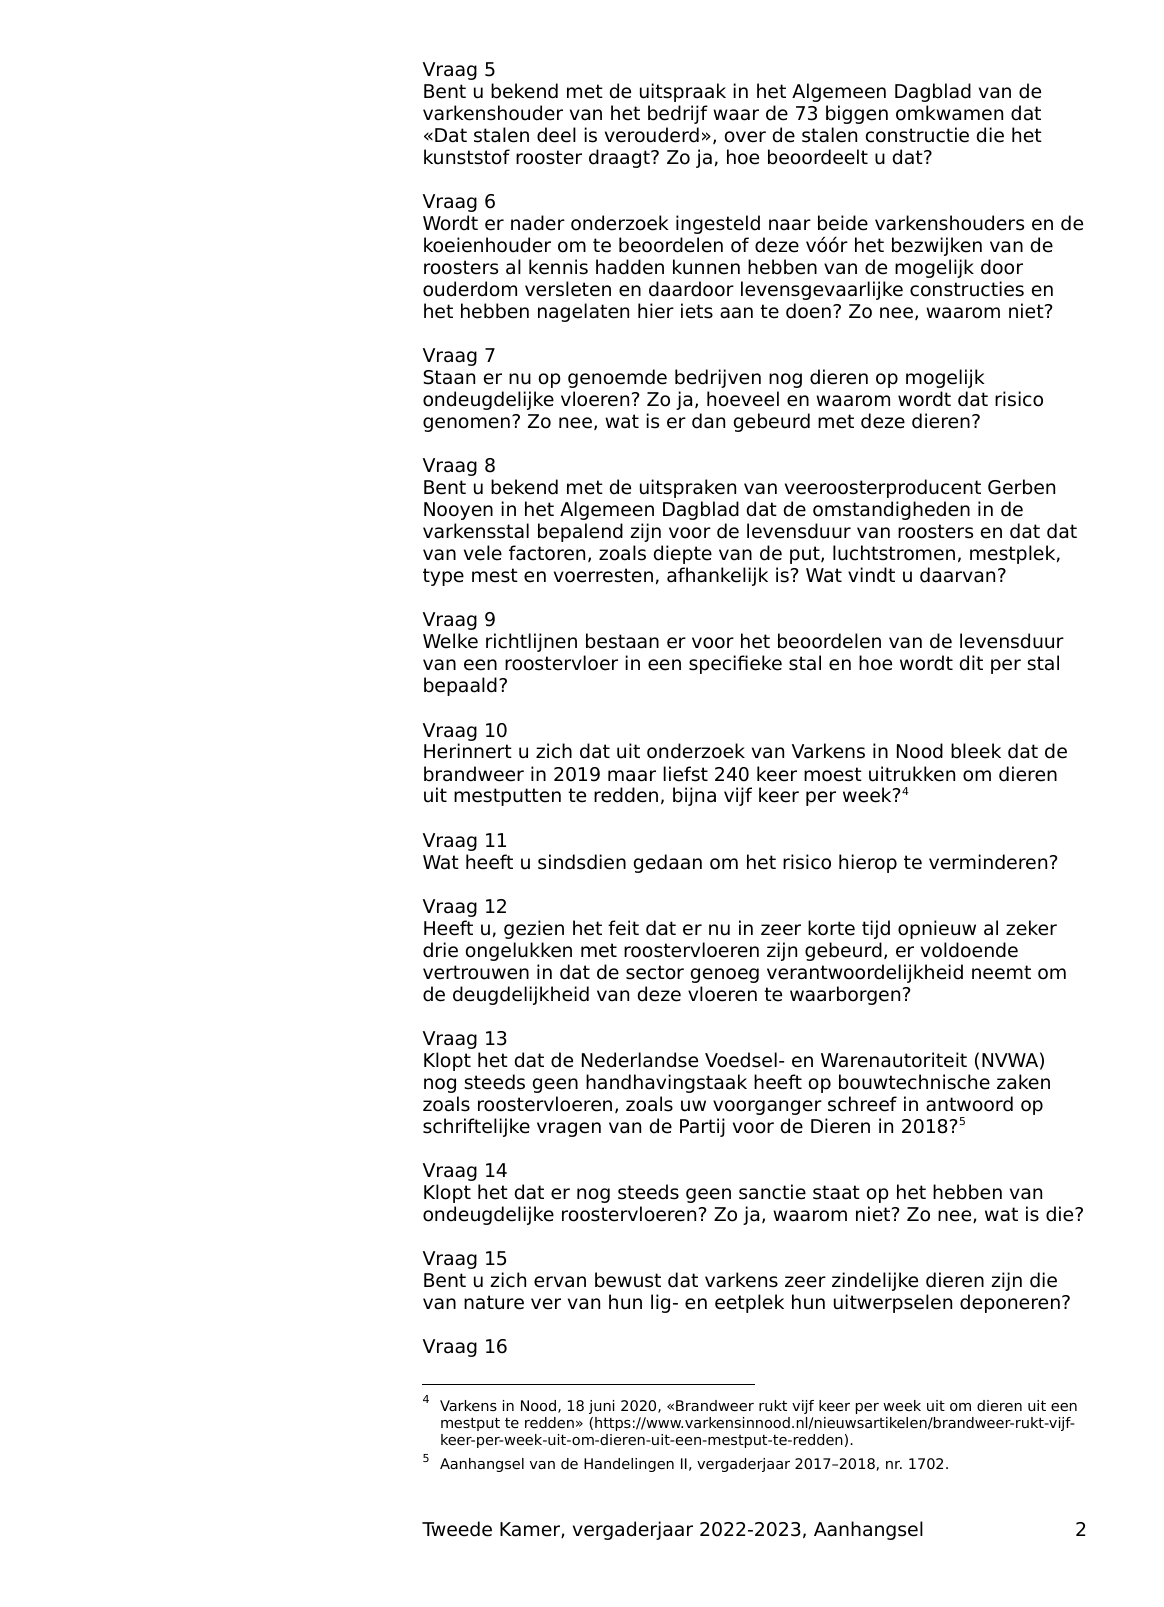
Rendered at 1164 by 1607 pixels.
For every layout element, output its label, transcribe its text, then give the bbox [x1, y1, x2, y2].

text Varkens in Nood, 18 juni 2020, «Brandweer rukt vijf keer per week uit om dieren uit een mestput te redden» (https://www.varkensinnood.nl/nieuwsartikelen/brandweer-rukt-vijf-keer-per-week-uit-om-dieren-uit-een-mestput-te-redden). [422, 1393, 1087, 1449]
text Wordt er nader onderzoek ingesteld naar beide varkenshouders en de koeienhouder om te beoordelen of deze vóór het bezwijken van de roosters al kennis hadden kunnen hebben van de mogelijk door ouderdom versleten en daardoor levensgevaarlijke constructies en het hebben nagelaten hier iets aan te doen? Zo nee, waarom niet? [422, 213, 1087, 323]
text Vraag 7 [422, 345, 1087, 367]
text Vraag 5 [422, 59, 1087, 81]
text Bent u bekend met de uitspraak in het Algemeen Dagblad van de varkenshouder van het bedrijf waar de 73 biggen omkwamen dat «Dat stalen deel is verouderd», over de stalen constructie die het kunststof rooster draagt? Zo ja, hoe beoordeelt u dat? [422, 81, 1087, 169]
text Staan er nu op genoemde bedrijven nog dieren op mogelijk ondeugdelijke vloeren? Zo ja, hoeveel en waarom wordt dat risico genomen? Zo nee, wat is er dan gebeurd met deze dieren? [422, 367, 1087, 433]
text Bent u zich ervan bewust dat varkens zeer zindelijke dieren zijn die van nature ver van hun lig- en eetplek hun uitwerpselen deponeren? [422, 1270, 1087, 1314]
text Vraag 12 [422, 896, 1087, 918]
text Heeft u, gezien het feit dat er nu in zeer korte tijd opnieuw al zeker drie ongelukken met roostervloeren zijn gebeurd, er voldoende vertrouwen in dat de sector genoeg verantwoordelijkheid neemt om de deugdelijkheid van deze vloeren te waarborgen? [422, 918, 1087, 1006]
text Vraag 14 [422, 1160, 1087, 1182]
text Vraag 10 [422, 719, 1087, 741]
text Herinnert u zich dat uit onderzoek van Varkens in Nood bleek dat de brandweer in 2019 maar liefst 240 keer moest uitrukken om dieren uit mestputten te redden, bijna vijf keer per week? [422, 741, 1087, 807]
text Klopt het dat er nog steeds geen sanctie staat op het hebben van ondeugdelijke roostervloeren? Zo ja, waarom niet? Zo nee, wat is die? [422, 1182, 1087, 1226]
text Vraag 9 [422, 609, 1087, 631]
text Vraag 16 [422, 1336, 1087, 1358]
text Vraag 11 [422, 829, 1087, 852]
text Vraag 15 [422, 1248, 1087, 1270]
text Vraag 13 [422, 1028, 1087, 1050]
text Bent u bekend met de uitspraken van veeroosterproducent Gerben Nooyen in het Algemeen Dagblad dat de omstandigheden in de varkensstal bepalend zijn voor de levensduur van roosters en dat dat van vele factoren, zoals diepte van de put, luchtstromen, mestplek, type mest en voerresten, afhankelijk is? Wat vindt u daarvan? [422, 477, 1087, 587]
text Klopt het dat de Nederlandse Voedsel- en Warenautoriteit (NVWA) nog steeds geen handhavingstaak heeft op bouwtechnische zaken zoals roostervloeren, zoals uw voorganger schreef in antwoord op schriftelijke vragen van de Partij voor de Dieren in 2018? [422, 1050, 1087, 1138]
text Aanhangsel van de Handelingen II, vergaderjaar 2017–2018, nr. 1702. [422, 1452, 1087, 1474]
text Vraag 8 [422, 455, 1087, 477]
text Wat heeft u sindsdien gedaan om het risico hierop te verminderen? [422, 852, 1087, 873]
text Vraag 6 [422, 191, 1087, 213]
text Welke richtlijnen bestaan er voor het beoordelen van de levensduur van een roostervloer in een specifieke stal en hoe wordt dit per stal bepaald? [422, 631, 1087, 697]
